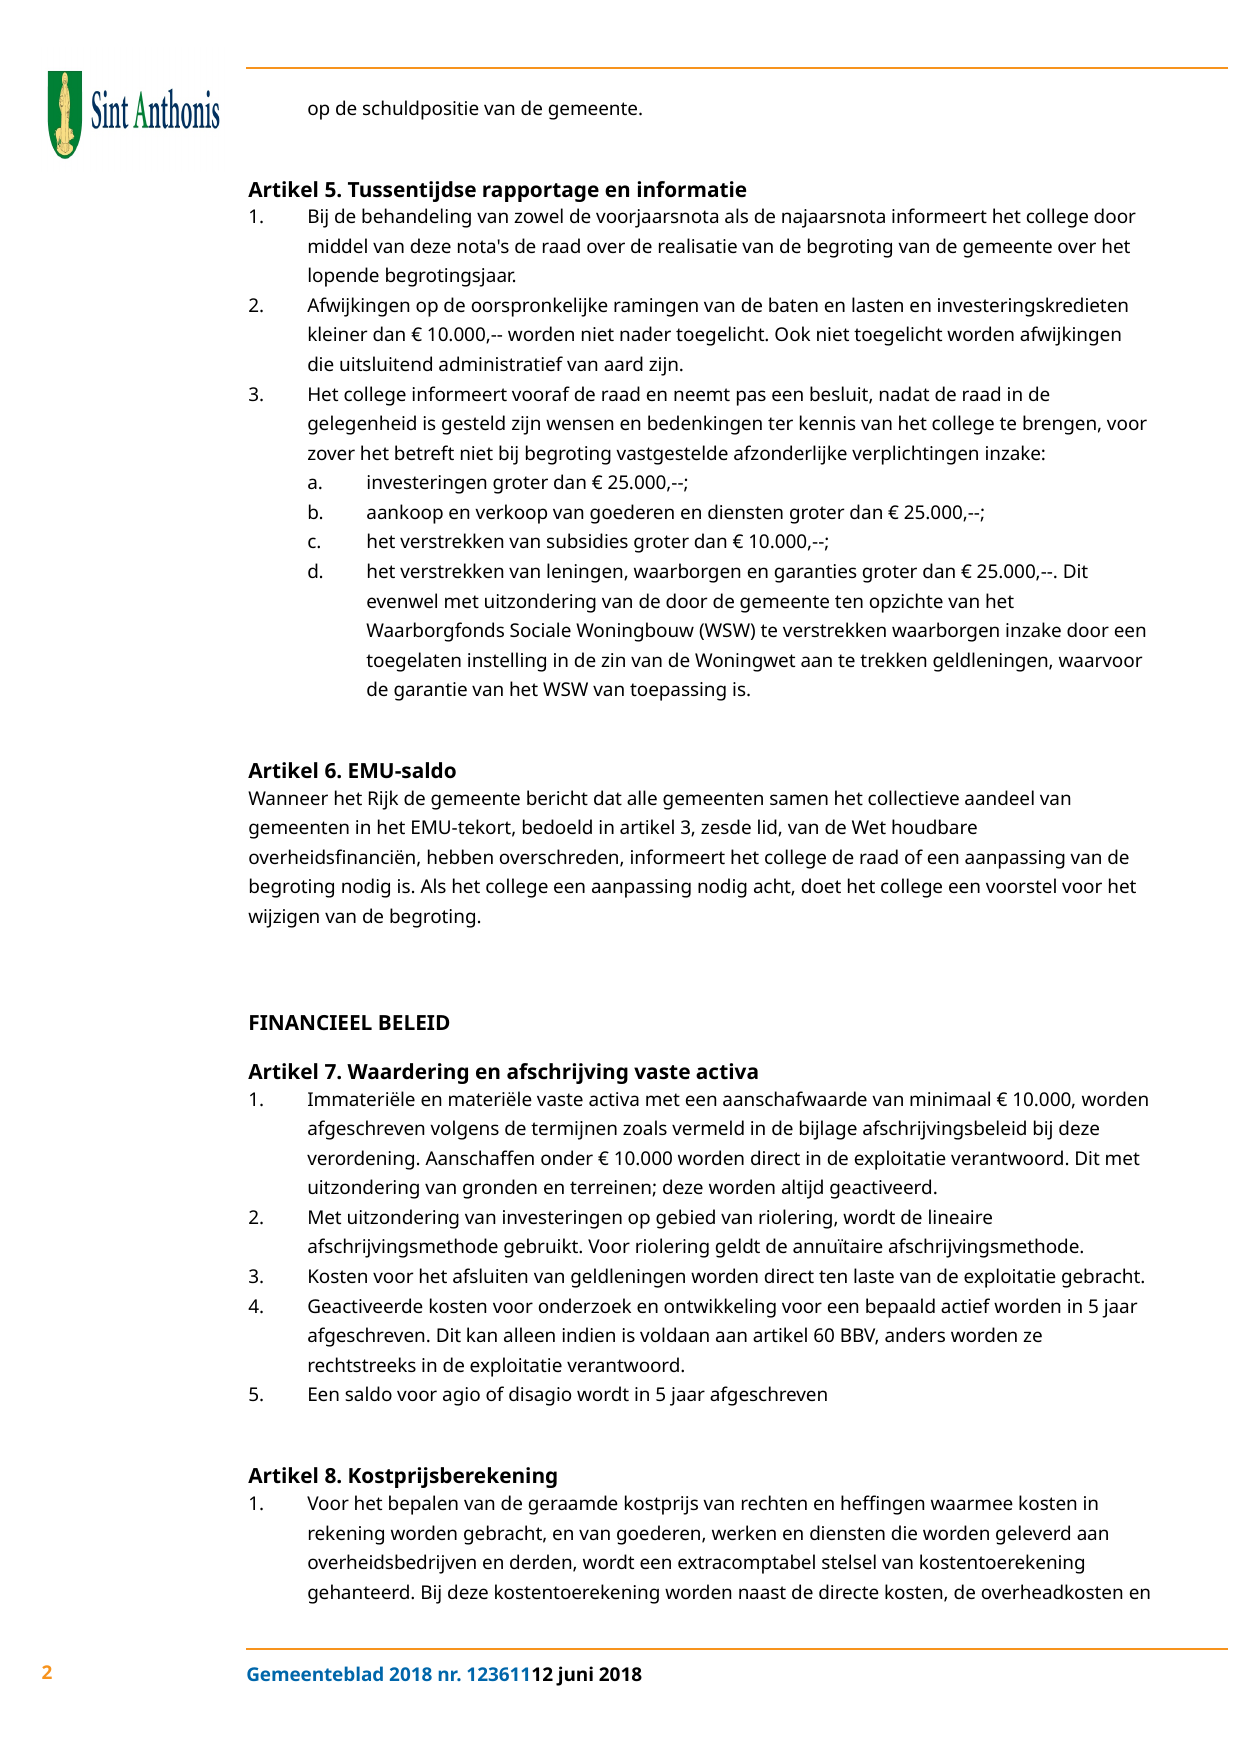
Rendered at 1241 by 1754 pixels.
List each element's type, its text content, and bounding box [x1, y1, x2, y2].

text Artikel 5. Tussentijdse rapportage en informatie [248, 175, 1152, 203]
text Artikel 7. Waardering en afschrijving vaste activa [248, 1057, 1152, 1086]
picture [41, 47, 231, 172]
text FINANCIEEL BELEID [248, 1008, 1152, 1037]
list Bij de behandeling van zowel de voorjaarsnota als de najaarsnota informeert het college door middel van deze nota's de raad over de realisatie van de begroting van de gemeente over het lopende begrotingsjaar. [248, 203, 1152, 288]
text Artikel 8. Kostprijsberekening [248, 1462, 1152, 1490]
list Met uitzondering van investeringen op gebied van riolering, wordt de lineaire afschrijvingsmethode gebruikt. Voor riolering geldt de annuïtaire afschrijvingsmethode. [248, 1204, 1152, 1259]
text Artikel 6. EMU-saldo [248, 757, 1152, 785]
list Een saldo voor agio of disagio wordt in 5 jaar afgeschreven [248, 1382, 1152, 1407]
list Immateriële en materiële vaste activa met een aanschafwaarde van minimaal € 10.000,­ worden afgeschreven volgens de termijnen zoals vermeld in de bijlage afschrijvingsbeleid bij deze verordening. Aanschaffen onder € 10.000 worden direct in de exploitatie verantwoord. Dit met uitzondering van gronden en terreinen; deze worden altijd geactiveerd. [248, 1086, 1152, 1200]
list het verstrekken van leningen, waarborgen en garanties groter dan € 25.000,--. Dit evenwel met uitzondering van de door de gemeente ten opzichte van het Waarborgfonds Sociale Woningbouw (WSW) te verstrekken waarborgen inzake door een toegelaten instelling in de zin van de Woningwet aan te trekken geldleningen, waarvoor de garantie van het WSW van toepassing is. [307, 558, 1152, 702]
list het verstrekken van subsidies groter dan € 10.000,--; [307, 529, 1152, 554]
list Voor het bepalen van de geraamde kostprijs van rechten en heffingen waarmee kosten in rekening worden gebracht, en van goederen, werken en diensten die worden geleverd aan overheidsbedrijven en derden, wordt een extracomptabel stelsel van kostentoerekening gehanteerd. Bij deze kostentoerekening worden naast de directe kosten, de overheadkosten en [248, 1490, 1152, 1604]
list Het college informeert vooraf de raad en neemt pas een besluit, nadat de raad in de gelegenheid is gesteld zijn wensen en bedenkingen ter kennis van het college te brengen, voor zover het betreft niet bij begroting vastgestelde afzonderlijke verplichtingen inzake: [248, 381, 1152, 466]
list Kosten voor het afsluiten van geldleningen worden direct ten laste van de exploitatie gebracht. [248, 1263, 1152, 1289]
list aankoop en verkoop van goederen en diensten groter dan € 25.000,--; [307, 499, 1152, 525]
list Afwijkingen op de oorspronkelijke ramingen van de baten en lasten en investeringskredieten kleiner dan € 10.000,-- worden niet nader toegelicht. Ook niet toegelicht worden afwijkingen die uitsluitend administratief van aard zijn. [248, 292, 1152, 377]
list Geactiveerde kosten voor onderzoek en ontwikkeling voor een bepaald actief worden in 5 jaar afgeschreven. Dit kan alleen indien is voldaan aan artikel 60 BBV, anders worden ze rechtstreeks in de exploitatie verantwoord. [248, 1293, 1152, 1378]
list investeringen groter dan € 25.000,--; [307, 469, 1152, 495]
text Wanneer het Rijk de gemeente bericht dat alle gemeenten samen het collectieve aandeel van gemeenten in het EMU-tekort, bedoeld in artikel 3, zesde lid, van de Wet houdbare overheidsfinanciën, hebben overschreden, informeert het college de raad of een aanpassing van de begroting nodig is. Als het college een aanpassing nodig acht, doet het college een voorstel voor het wijzigen van de begroting. [248, 785, 1152, 929]
list op de schuldpositie van de gemeente. [248, 95, 1152, 121]
